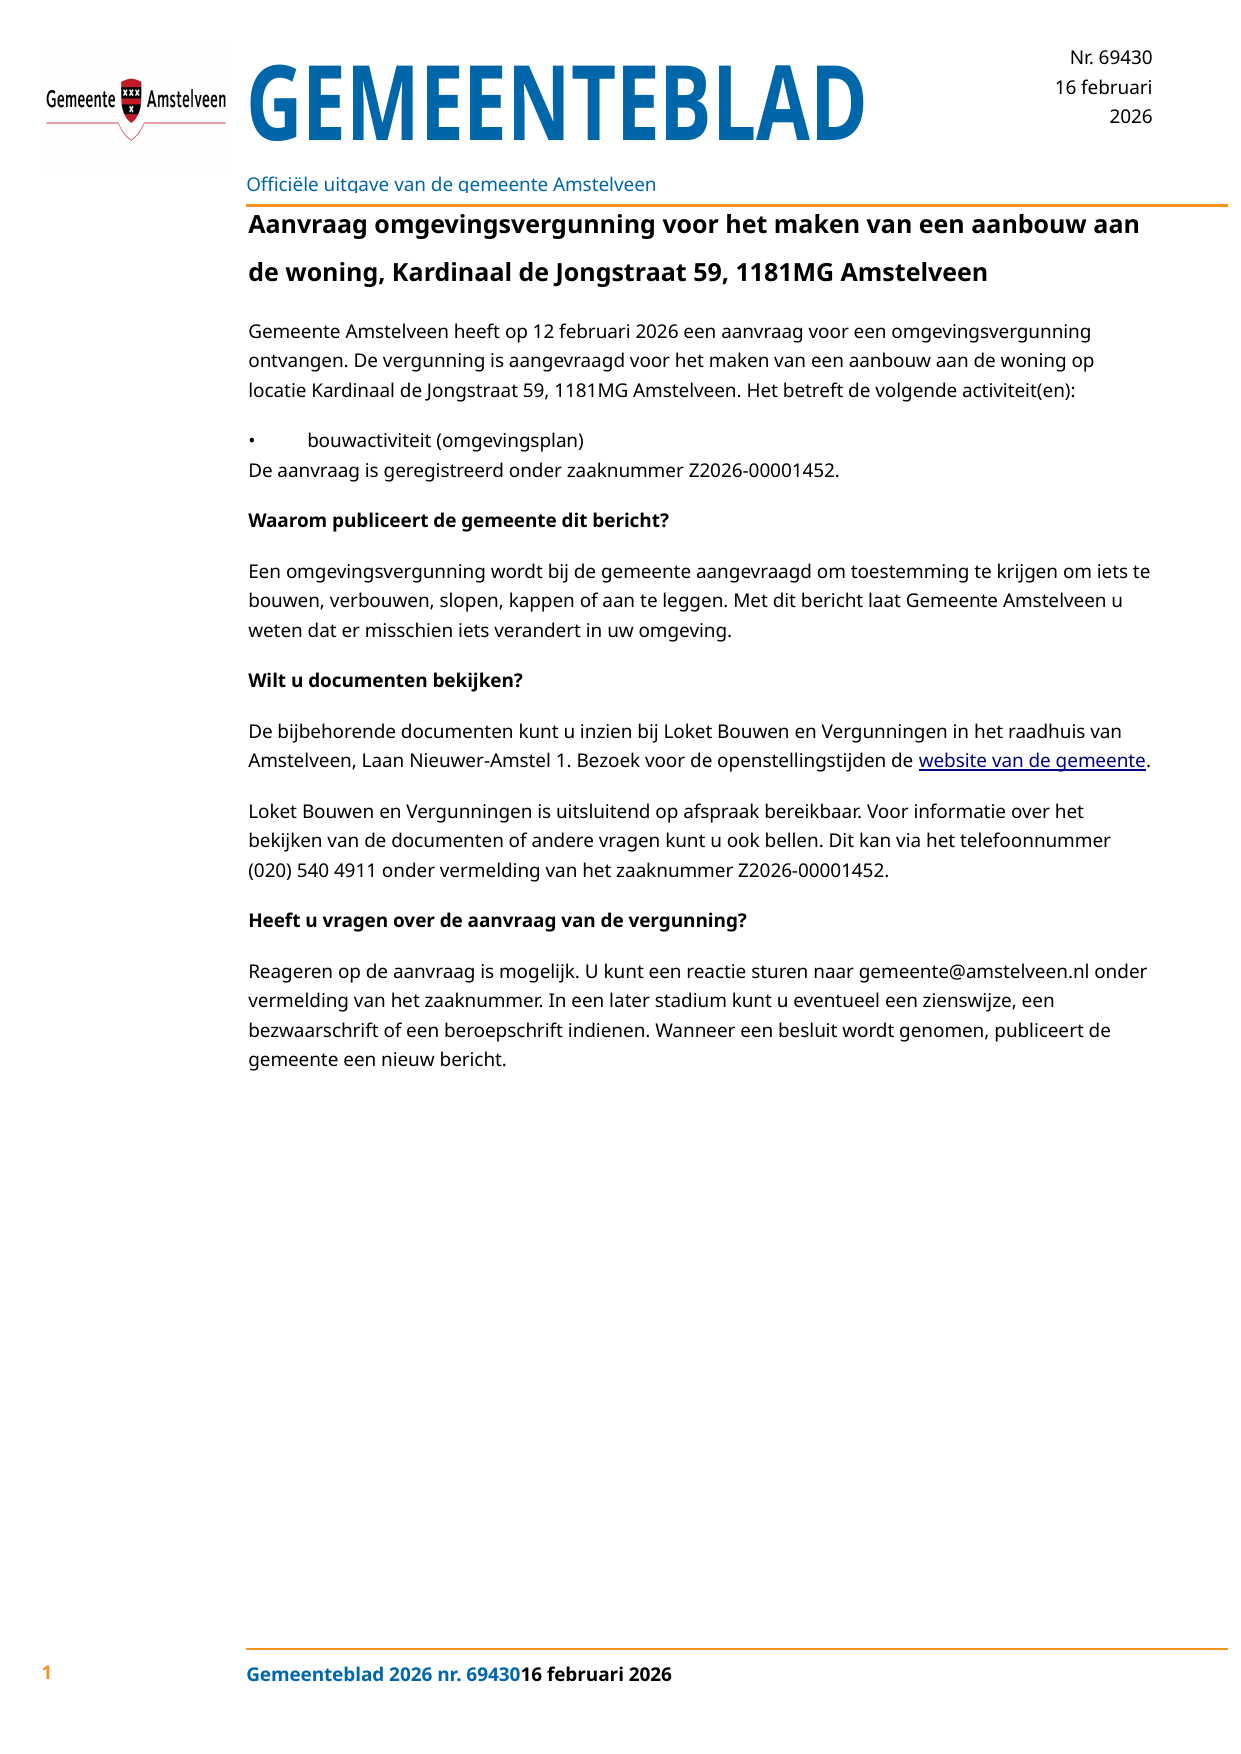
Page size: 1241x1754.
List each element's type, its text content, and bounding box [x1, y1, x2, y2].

text Heeft u vragen over de aanvraag van de vergunning? [248, 907, 1152, 933]
text De bijbehorende documenten kunt u inzien bij Loket Bouwen en Vergunningen in het raadhuis van Amstelveen, Laan Nieuwer-Amstel 1. Bezoek voor de openstellingstijden de website van de gemeente. [248, 718, 1152, 773]
text Wilt u documenten bekijken? [248, 667, 1152, 693]
text Reageren op de aanvraag is mogelijk. U kunt een reactie sturen naar gemeente@amstelveen.nl onder vermelding van het zaaknummer. In een later stadium kunt u eventueel een zienswijze, een bezwaarschrift of een beroepschrift indienen. Wanneer een besluit wordt genomen, publiceert de gemeente een nieuw bericht. [248, 958, 1152, 1072]
text Loket Bouwen en Vergunningen is uitsluitend op afspraak bereikbaar. Voor informatie over het bekijken van de documenten of andere vragen kunt u ook bellen. Dit kan via het telefoonnummer (020) 540 4911 onder vermelding van het zaaknummer Z2026-00001452. [248, 798, 1152, 883]
text Waarom publiceert de gemeente dit bericht? [248, 507, 1152, 533]
text Gemeente Amstelveen heeft op 12 februari 2026 een aanvraag voor een omgevingsvergunning ontvangen. De vergunning is aangevraagd voor het maken van een aanbouw aan de woning op locatie Kardinaal de Jongstraat 59, 1181MG Amstelveen. Het betreft de volgende activiteit(en): [248, 318, 1152, 403]
text Een omgevingsvergunning wordt bij de gemeente aangevraagd om toestemming te krijgen om iets te bouwen, verbouwen, slopen, kappen of aan te leggen. Met dit bericht laat Gemeente Amstelveen u weten dat er misschien iets verandert in uw omgeving. [248, 558, 1152, 643]
list bouwactiviteit (omgevingsplan) [248, 427, 1152, 453]
picture [41, 47, 231, 172]
text Aanvraag omgevingsvergunning voor het maken van een aanbouw aan de woning, Kardinaal de Jongstraat 59, 1181MG Amstelveen [248, 207, 1152, 288]
text De aanvraag is geregistreerd onder zaaknummer Z2026-00001452. [248, 457, 1152, 483]
